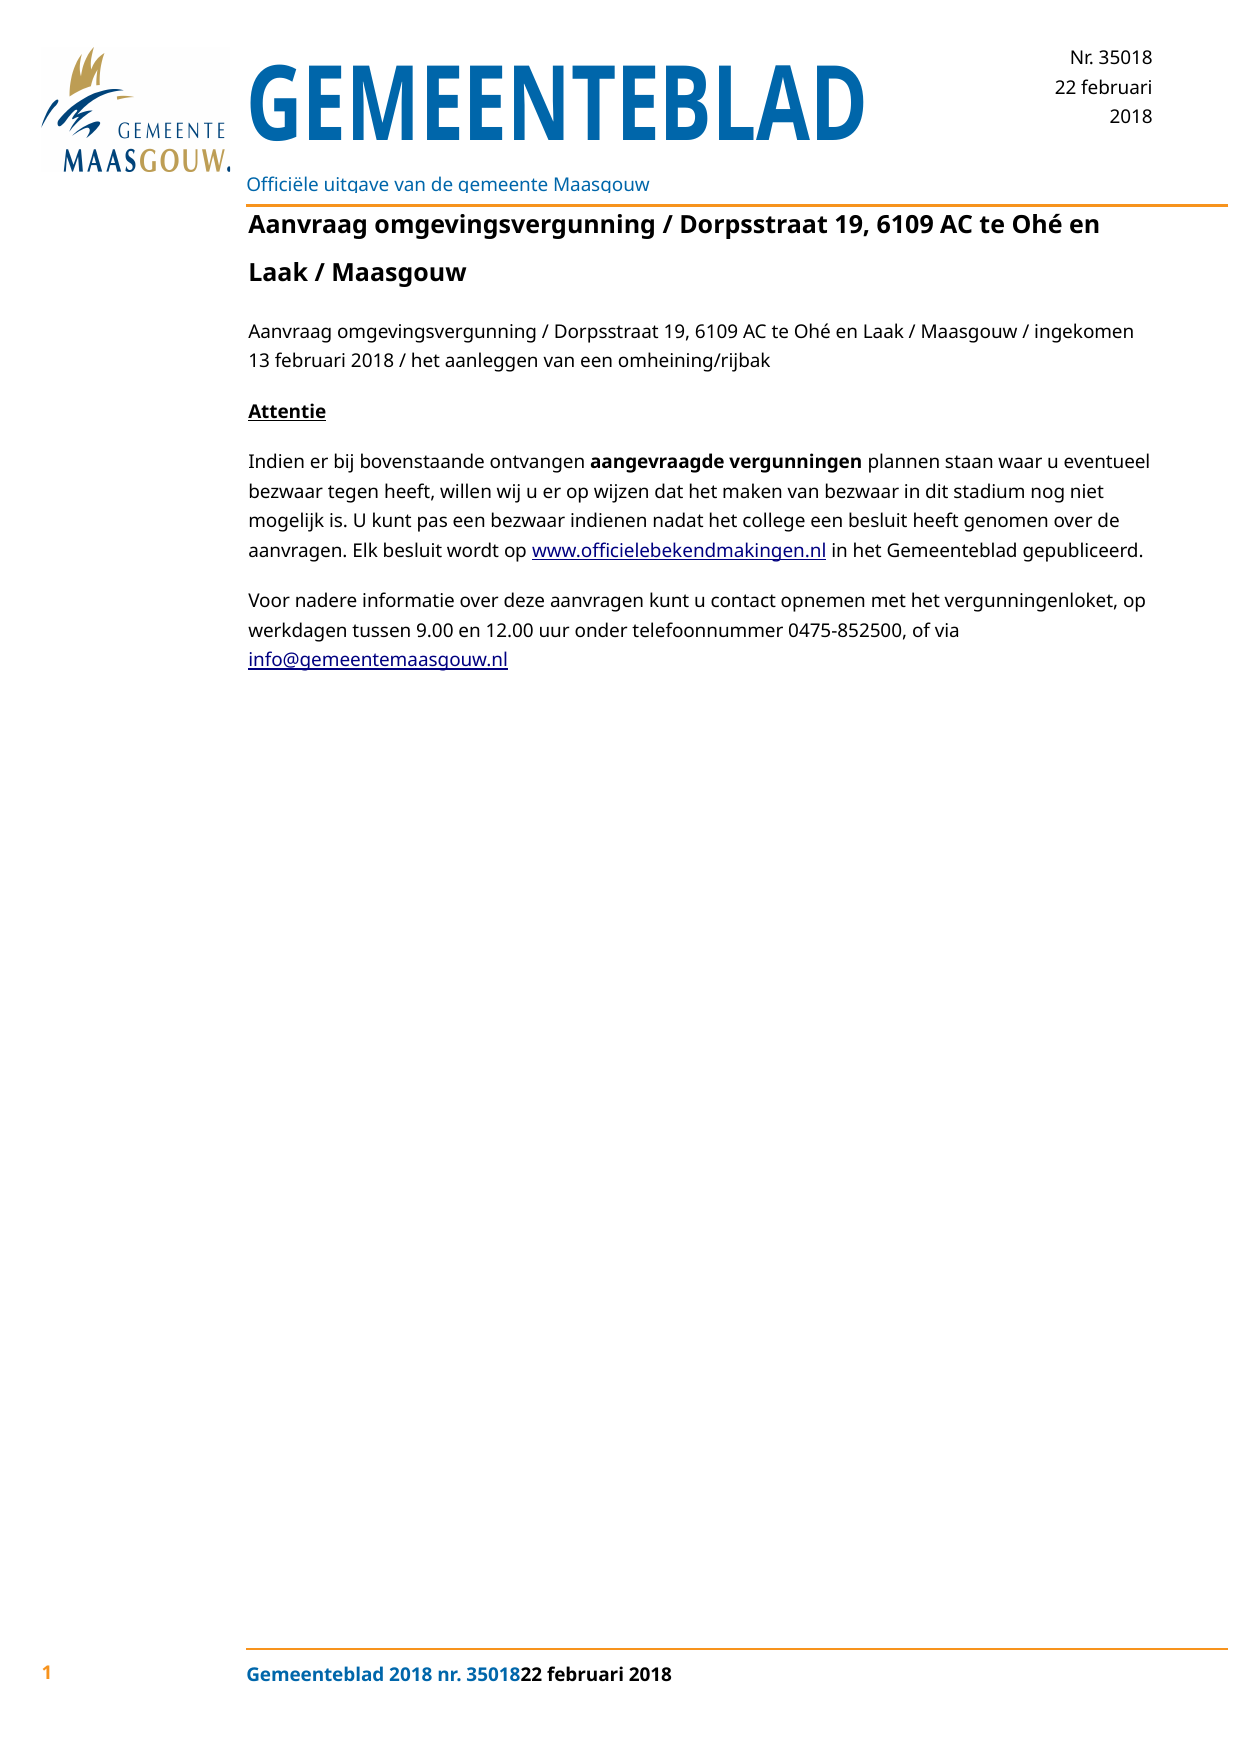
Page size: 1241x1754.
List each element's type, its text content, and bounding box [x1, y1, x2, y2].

text Indien er bij bovenstaande ontvangen aangevraagde vergunningen plannen staan waar u eventueel bezwaar tegen heeft, willen wij u er op wijzen dat het maken van bezwaar in dit stadium nog niet mogelijk is. U kunt pas een bezwaar indienen nadat het college een besluit heeft genomen over de aanvragen. Elk besluit wordt op www.officielebekendmakingen.nl in het Gemeenteblad gepubliceerd. [248, 448, 1152, 563]
text Aanvraag omgevingsvergunning / Dorpsstraat 19, 6109 AC te Ohé en Laak / Maasgouw [248, 207, 1152, 288]
text Voor nadere informatie over deze aanvragen kunt u contact opnemen met het vergunningenloket, op werkdagen tussen 9.00 en 12.00 uur onder telefoonnummer 0475-852500, of via info@gemeentemaasgouw.nl [248, 587, 1152, 672]
text Aanvraag omgevingsvergunning / Dorpsstraat 19, 6109 AC te Ohé en Laak / Maasgouw / ingekomen 13 februari 2018 / het aanleggen van een omheining/rijbak [248, 318, 1152, 373]
text Attentie [248, 398, 1152, 424]
picture [41, 47, 231, 172]
